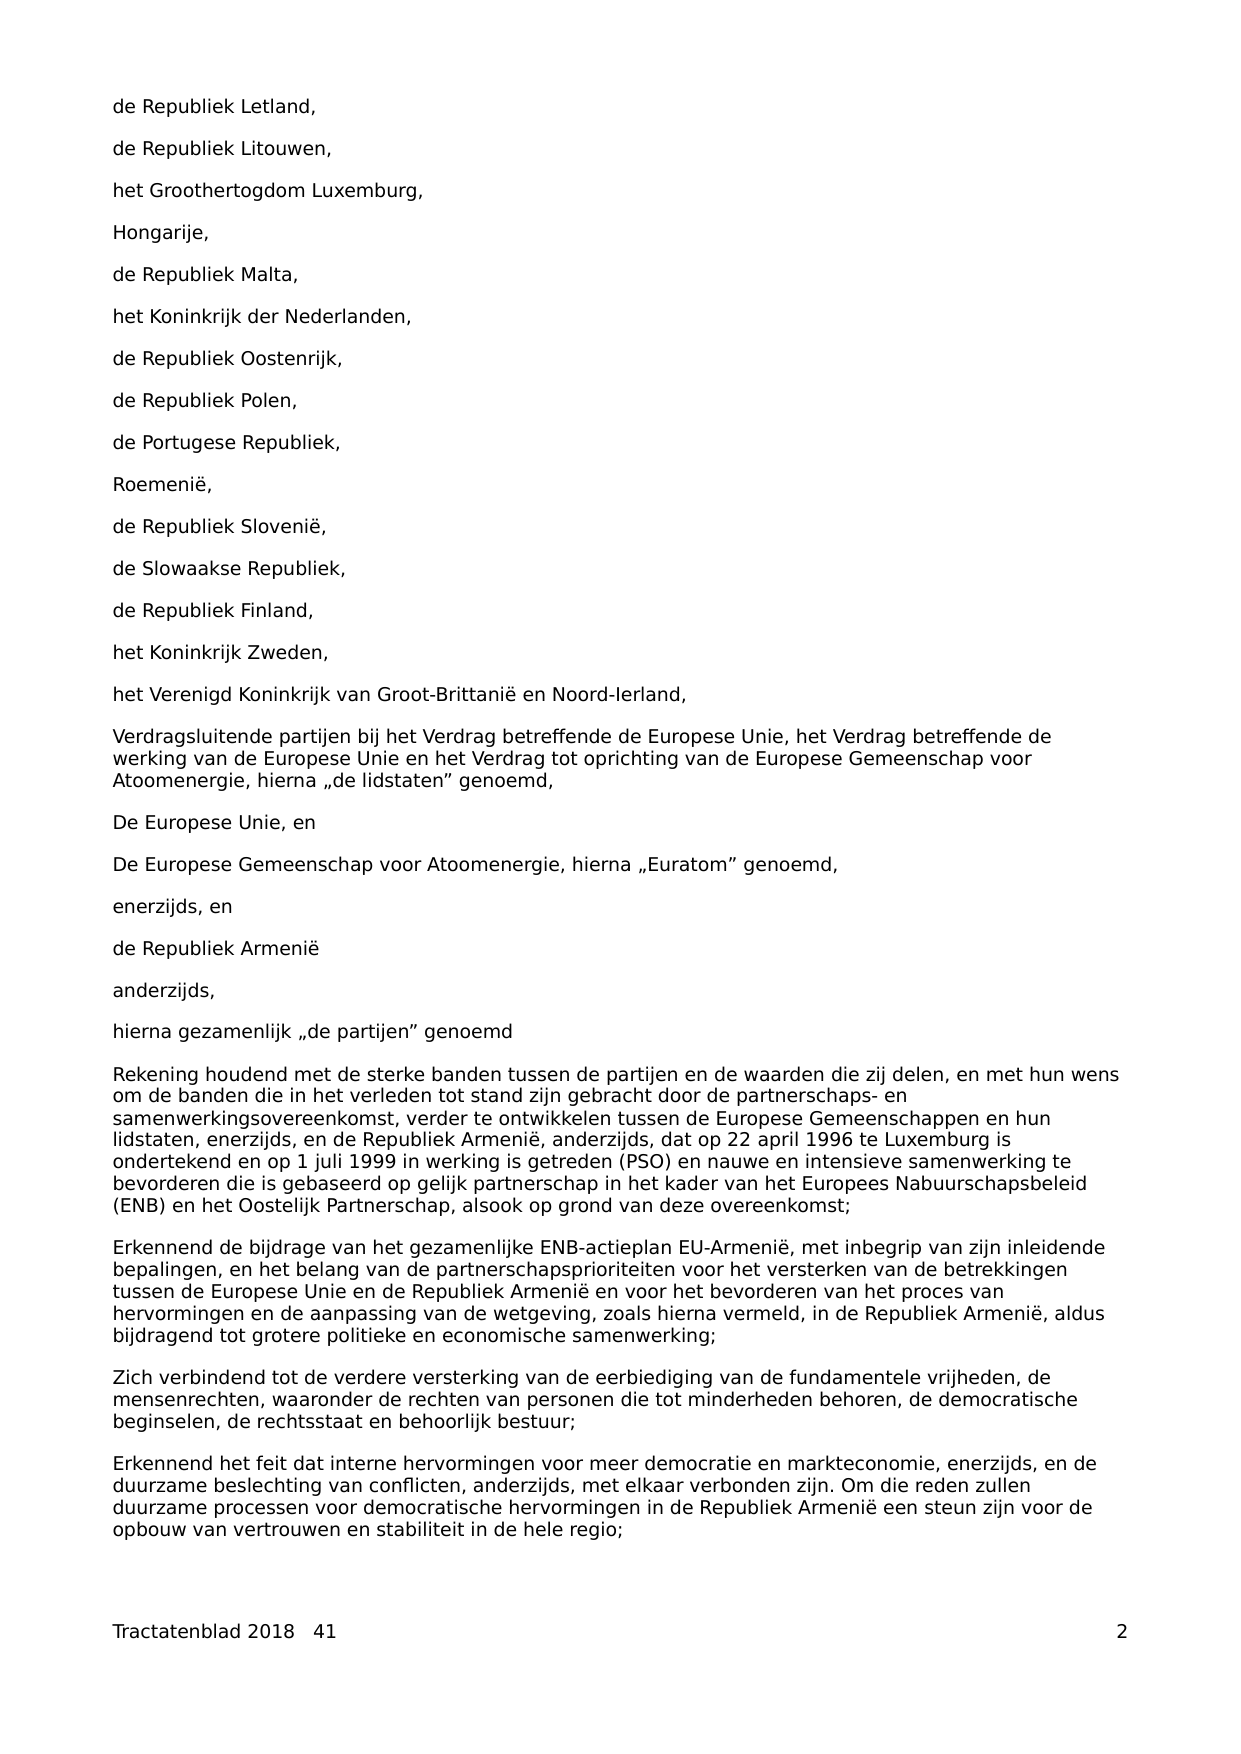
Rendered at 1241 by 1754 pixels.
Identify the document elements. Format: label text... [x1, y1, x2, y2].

text het Koninkrijk der Nederlanden, [112, 306, 1128, 328]
text de Portugese Republiek, [112, 432, 1128, 454]
text Hongarije, [112, 222, 1128, 244]
text hierna gezamenlijk „de partijen” genoemd [112, 1021, 1128, 1043]
text Erkennend de bijdrage van het gezamenlijke ENB-actieplan EU-Armenië, met inbegrip van zijn inleidende bepalingen, en het belang van de partnerschapsprioriteiten voor het versterken van de betrekkingen tussen de Europese Unie en de Republiek Armenië en voor het bevorderen van het proces van hervormingen en de aanpassing van de wetgeving, zoals hierna vermeld, in de Republiek Armenië, aldus bijdragend tot grotere politieke en economische samenwerking; [112, 1237, 1128, 1347]
text de Slowaakse Republiek, [112, 558, 1128, 580]
text Verdragsluitende partijen bij het Verdrag betreffende de Europese Unie, het Verdrag betreffende de werking van de Europese Unie en het Verdrag tot oprichting van de Europese Gemeenschap voor Atoomenergie, hierna „de lidstaten” genoemd, [112, 726, 1128, 792]
text Rekening houdend met de sterke banden tussen de partijen en de waarden die zij delen, en met hun wens om de banden die in het verleden tot stand zijn gebracht door de partnerschaps- en samenwerkingsovereenkomst, verder te ontwikkelen tussen de Europese Gemeenschappen en hun lidstaten, enerzijds, en de Republiek Armenië, anderzijds, dat op 22 april 1996 te Luxemburg is ondertekend en op 1 juli 1999 in werking is getreden (PSO) en nauwe en intensieve samenwerking te bevorderen die is gebaseerd op gelijk partnerschap in het kader van het Europees Nabuurschapsbeleid (ENB) en het Oostelijk Partnerschap, alsook op grond van deze overeenkomst; [112, 1063, 1128, 1217]
text enerzijds, en [112, 896, 1128, 917]
text anderzijds, [112, 979, 1128, 1001]
text de Republiek Polen, [112, 390, 1128, 412]
text de Republiek Litouwen, [112, 138, 1128, 160]
text De Europese Unie, en [112, 812, 1128, 833]
text de Republiek Oostenrijk, [112, 348, 1128, 370]
text de Republiek Malta, [112, 264, 1128, 286]
text de Republiek Finland, [112, 600, 1128, 622]
text Zich verbindend tot de verdere versterking van de eerbiediging van de fundamentele vrijheden, de mensenrechten, waaronder de rechten van personen die tot minderheden behoren, de democratische beginselen, de rechtsstaat en behoorlijk bestuur; [112, 1367, 1128, 1433]
text het Groothertogdom Luxemburg, [112, 180, 1128, 202]
text de Republiek Slovenië, [112, 516, 1128, 538]
text het Verenigd Koninkrijk van Groot-Brittanië en Noord-Ierland, [112, 684, 1128, 706]
text de Republiek Letland, [112, 96, 1128, 118]
text Erkennend het feit dat interne hervormingen voor meer democratie en markteconomie, enerzijds, en de duurzame beslechting van conflicten, anderzijds, met elkaar verbonden zijn. Om die reden zullen duurzame processen voor democratische hervormingen in de Republiek Armenië een steun zijn voor de opbouw van vertrouwen en stabiliteit in de hele regio; [112, 1453, 1128, 1541]
text Roemenië, [112, 474, 1128, 496]
text De Europese Gemeenschap voor Atoomenergie, hierna „Euratom” genoemd, [112, 853, 1128, 876]
text het Koninkrijk Zweden, [112, 642, 1128, 664]
text de Republiek Armenië [112, 937, 1128, 959]
